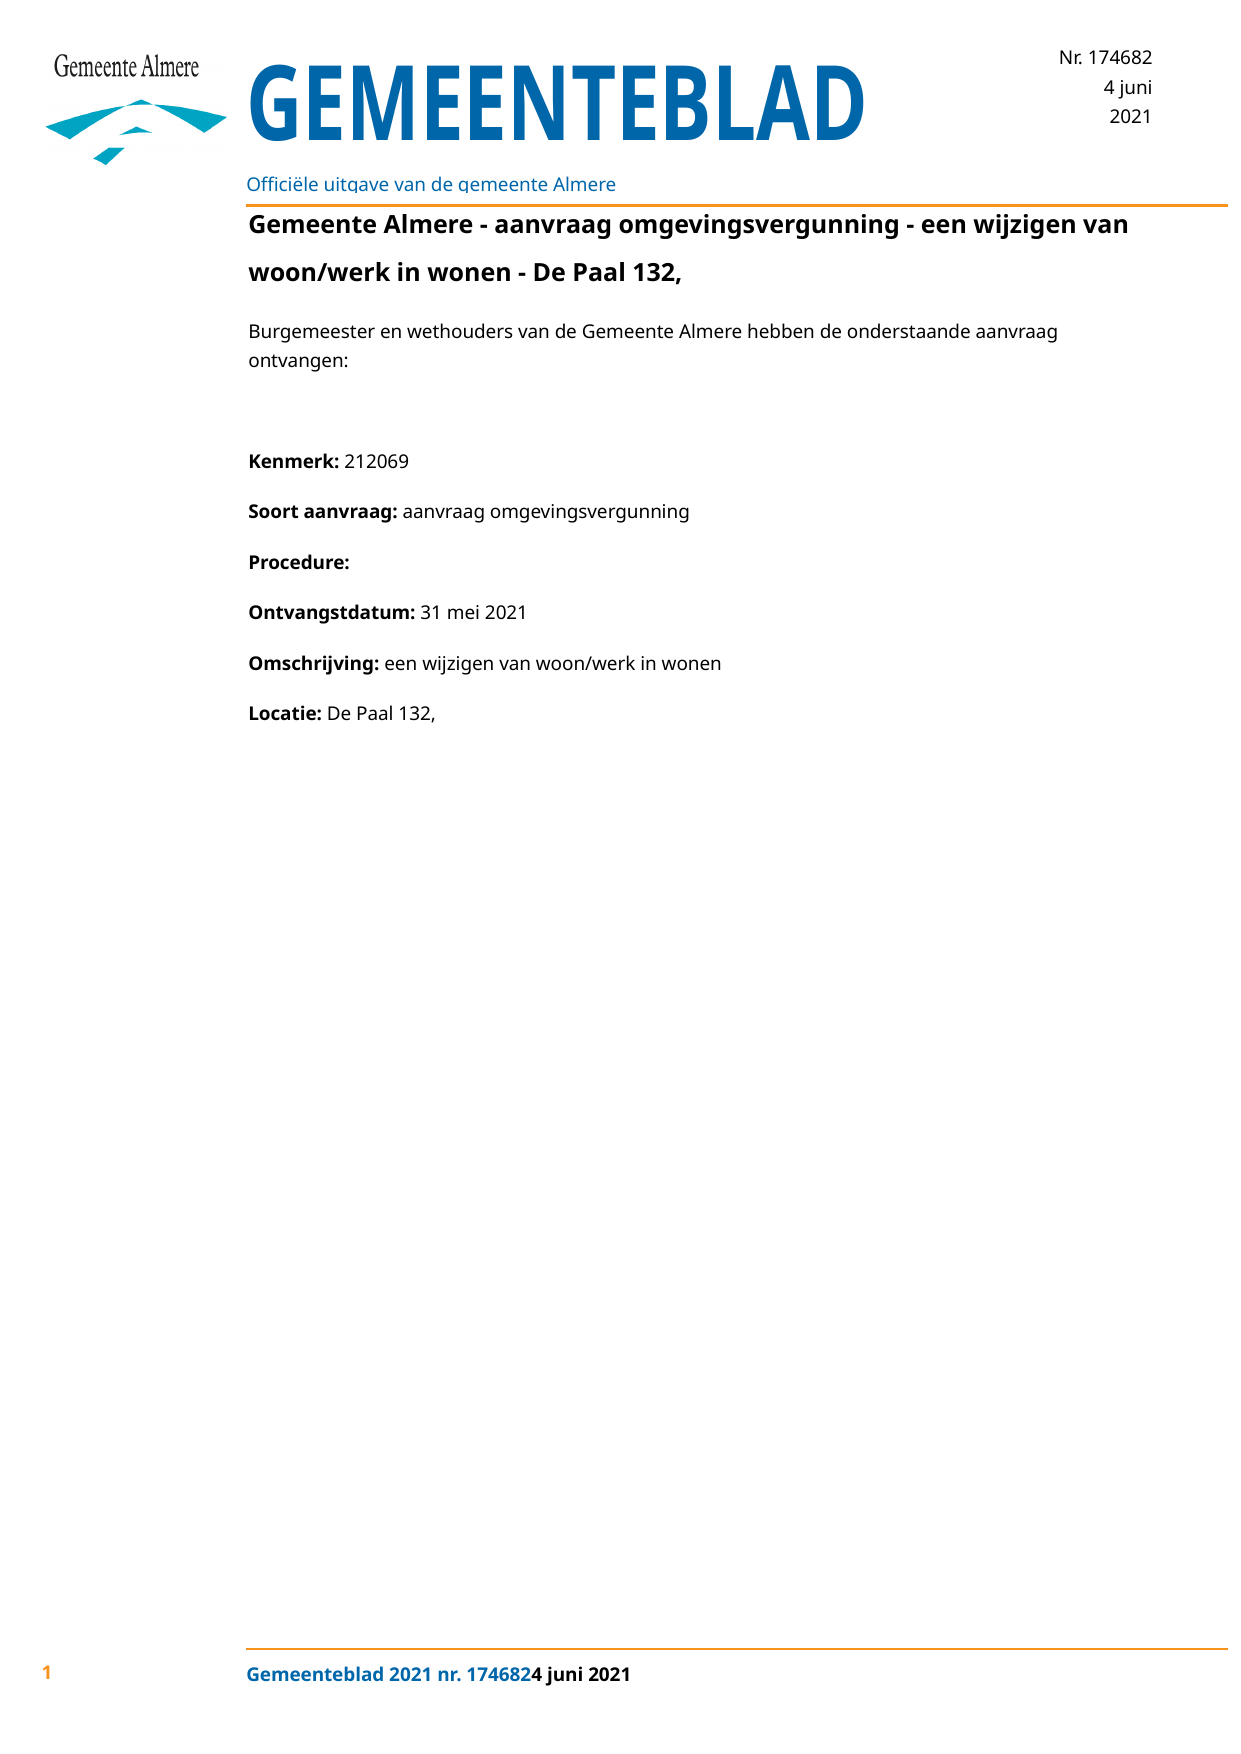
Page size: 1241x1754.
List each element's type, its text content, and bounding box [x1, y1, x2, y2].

text Burgemeester en wethouders van de Gemeente Almere hebben de onderstaande aanvraag ontvangen: [248, 318, 1152, 373]
text Ontvangstdatum: 31 mei 2021 [248, 599, 1152, 625]
text Gemeente Almere - aanvraag omgevingsvergunning - een wijzigen van woon/werk in wonen - De Paal 132, [248, 207, 1152, 288]
text Locatie: De Paal 132, [248, 700, 1152, 726]
text Procedure: [248, 549, 1152, 575]
text Soort aanvraag: aanvraag omgevingsvergunning [248, 499, 1152, 524]
picture [41, 47, 231, 172]
text Omschrijving: een wijzigen van woon/werk in wonen [248, 650, 1152, 676]
text Kenmerk: 212069 [248, 448, 1152, 474]
